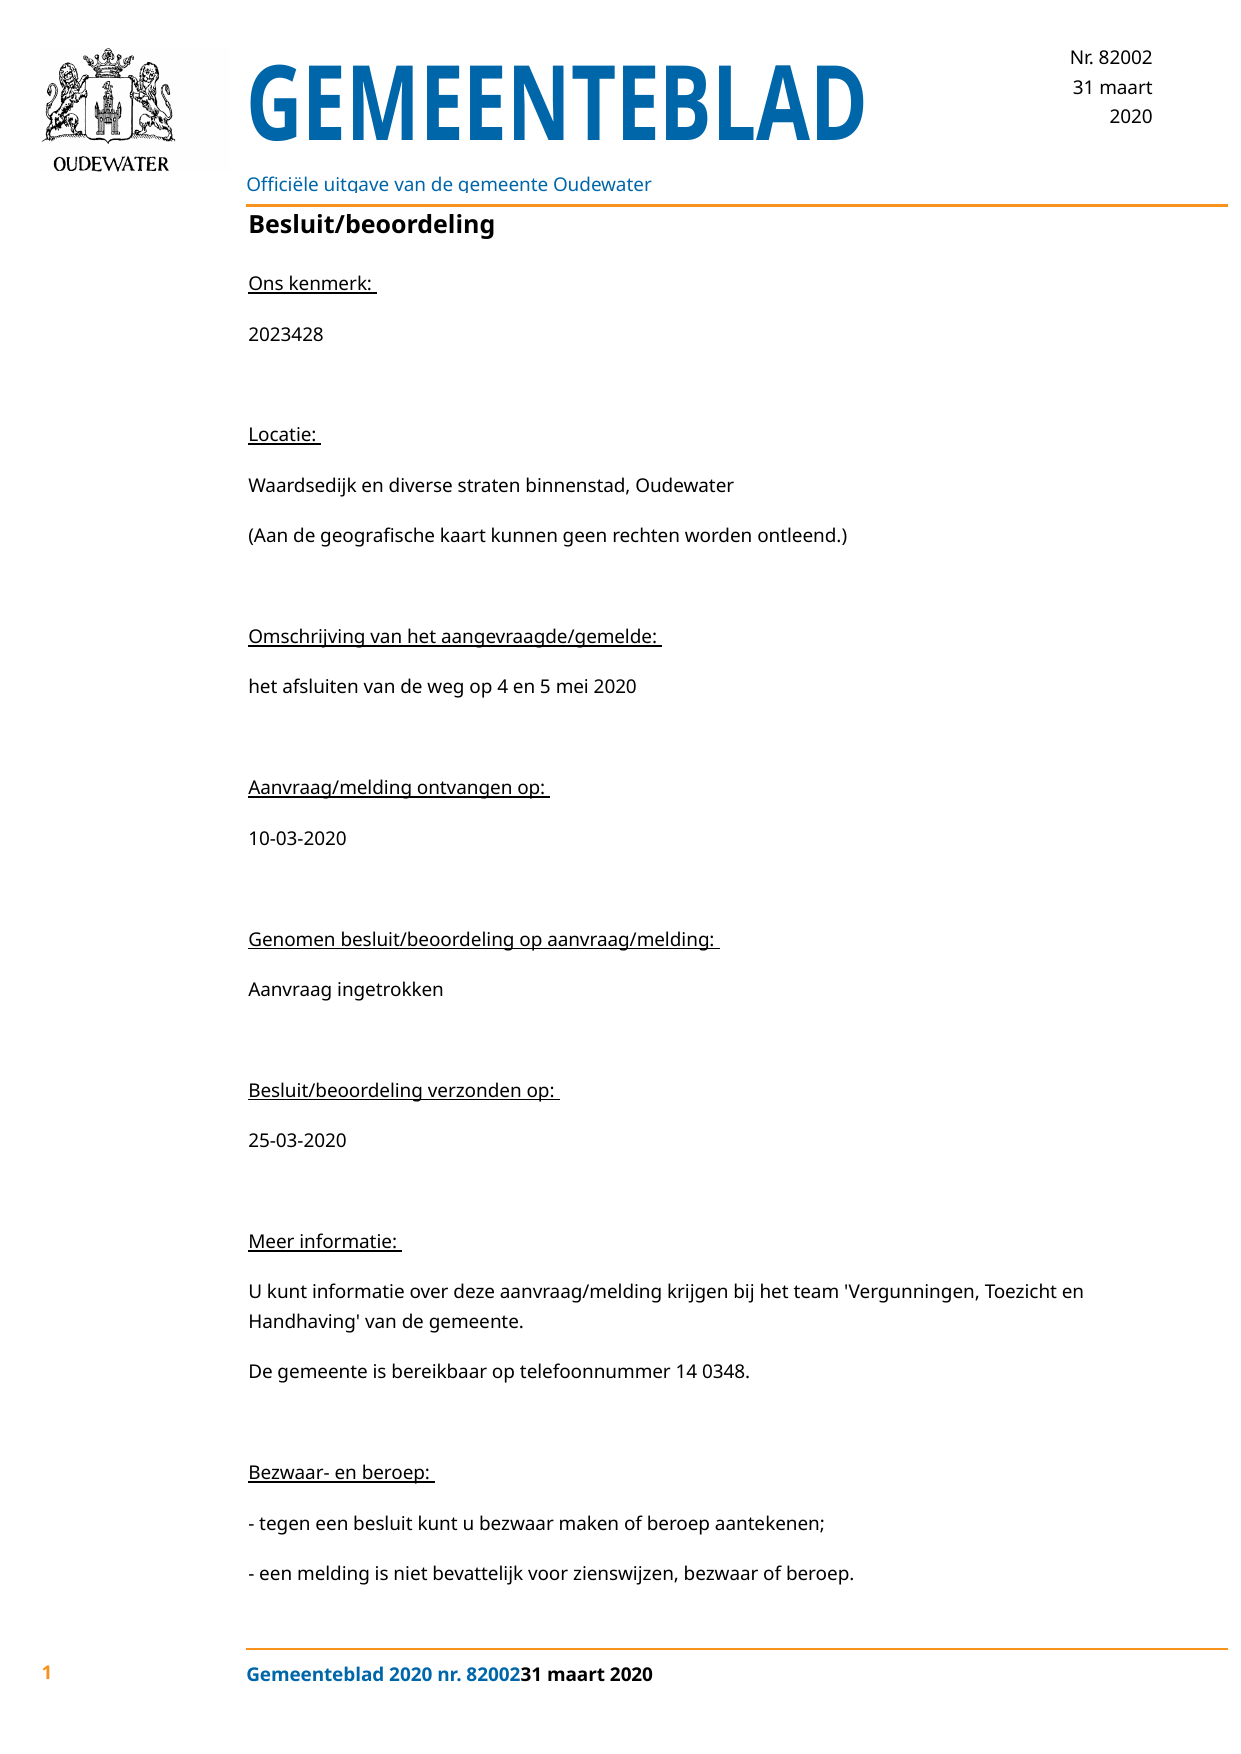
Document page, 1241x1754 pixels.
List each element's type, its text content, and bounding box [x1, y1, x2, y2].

text 10-03-2020 [248, 825, 1152, 851]
text - een melding is niet bevattelijk voor zienswijzen, bezwaar of beroep. [248, 1560, 1152, 1586]
text Besluit/beoordeling verzonden op: [248, 1077, 1152, 1103]
text Genomen besluit/beoordeling op aanvraag/melding: [248, 926, 1152, 951]
text Meer informatie: [248, 1228, 1152, 1254]
text 2023428 [248, 321, 1152, 346]
text Locatie: [248, 422, 1152, 447]
text Bezwaar- en beroep: [248, 1459, 1152, 1485]
text - tegen een besluit kunt u bezwaar maken of beroep aantekenen; [248, 1510, 1152, 1536]
text Besluit/beoordeling [248, 207, 1152, 241]
text Aanvraag/melding ontvangen op: [248, 774, 1152, 800]
text U kunt informatie over deze aanvraag/melding krijgen bij het team 'Vergunningen, Toezicht en Handhaving' van de gemeente. [248, 1279, 1152, 1334]
text Waardsedijk en diverse straten binnenstad, Oudewater [248, 472, 1152, 498]
text 25-03-2020 [248, 1127, 1152, 1153]
text Ons kenmerk: [248, 270, 1152, 296]
text Omschrijving van het aangevraagde/gemelde: [248, 623, 1152, 649]
text Aanvraag ingetrokken [248, 976, 1152, 1002]
picture [41, 47, 231, 172]
text De gemeente is bereikbaar op telefoonnummer 14 0348. [248, 1359, 1152, 1384]
text het afsluiten van de weg op 4 en 5 mei 2020 [248, 674, 1152, 699]
text (Aan de geografische kaart kunnen geen rechten worden ontleend.) [248, 522, 1152, 548]
